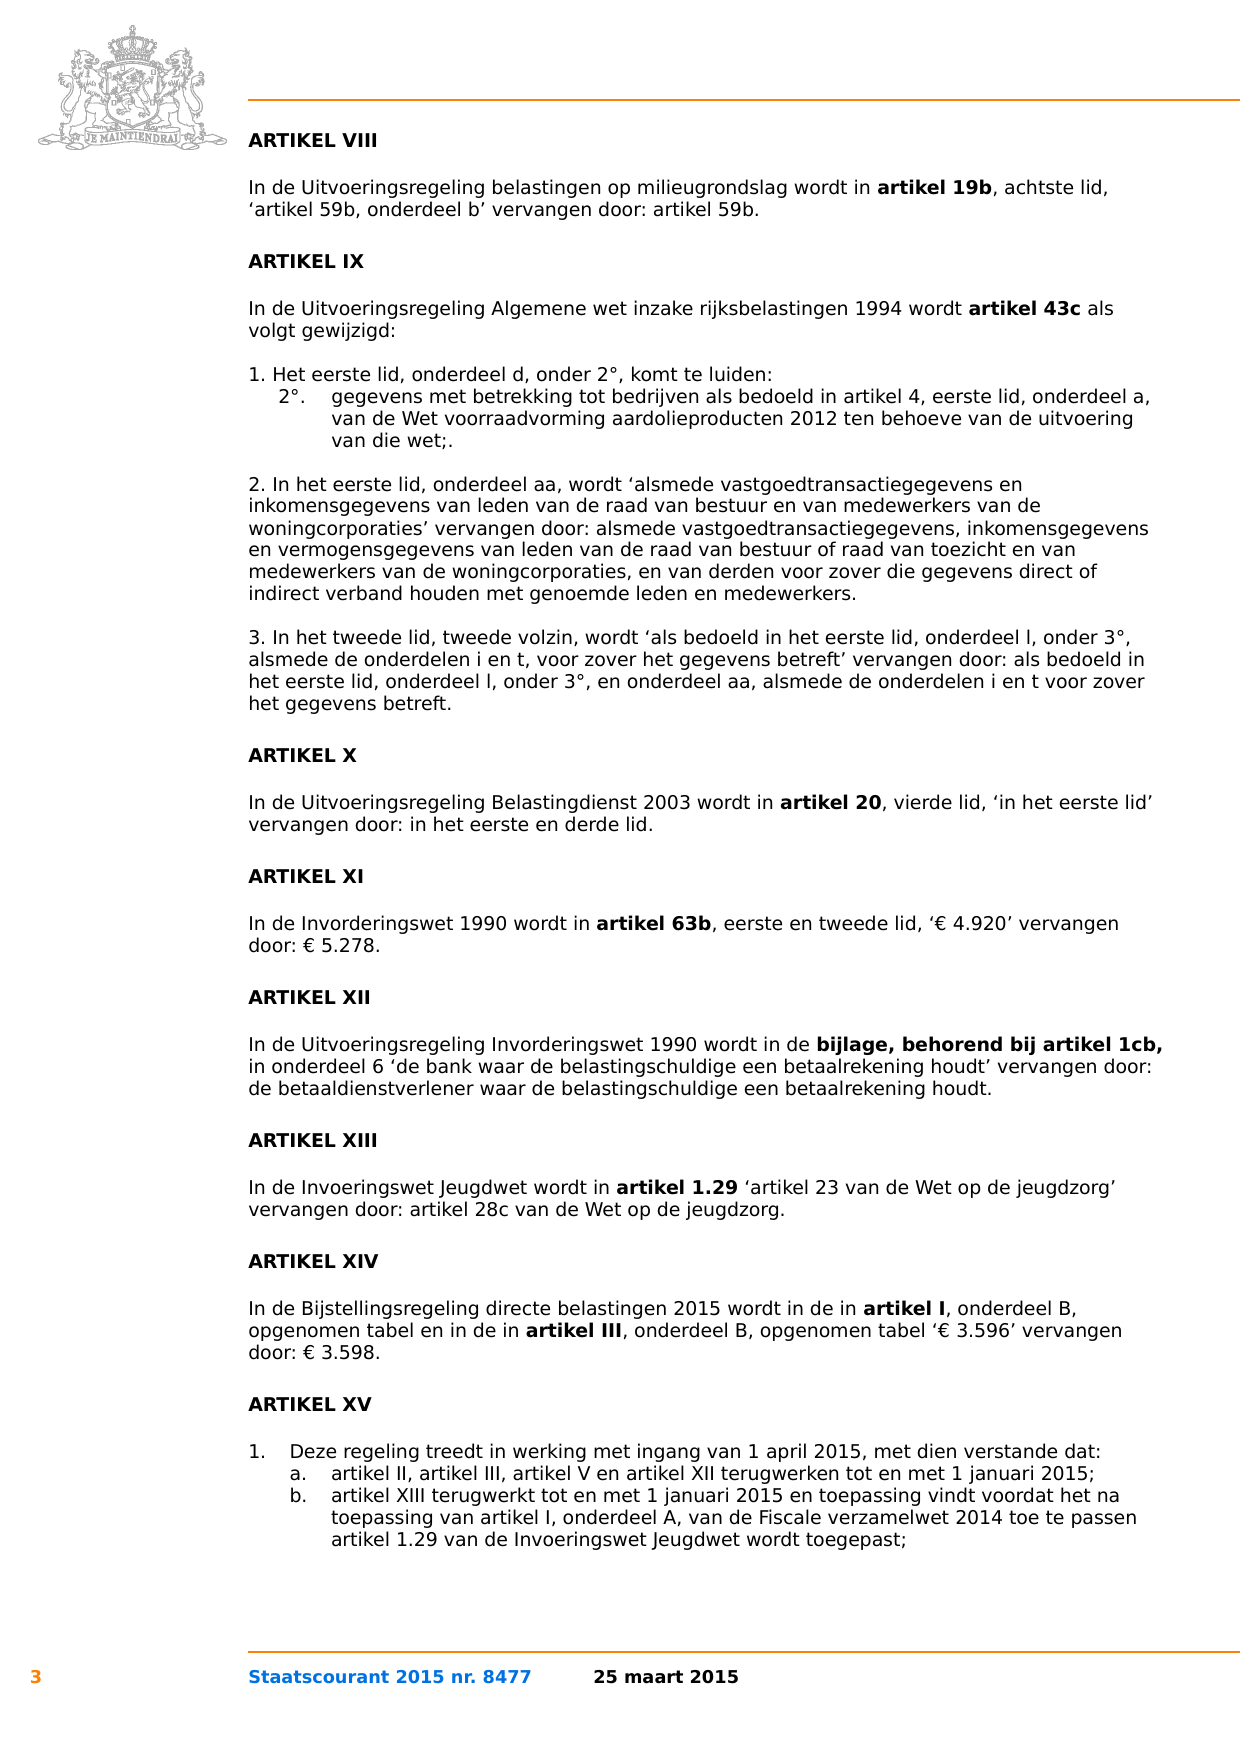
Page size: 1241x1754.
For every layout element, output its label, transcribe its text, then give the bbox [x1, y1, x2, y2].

subtitle ARTIKEL XI [248, 866, 1163, 888]
text In de Bijstellingsregeling directe belastingen 2015 wordt in de in artikel I, onderdeel B, opgenomen tabel en in de in artikel III, onderdeel B, opgenomen tabel ‘€ 3.596’ vervangen door: € 3.598. [248, 1298, 1163, 1364]
text 1. Deze regeling treedt in werking met ingang van 1 april 2015, met dien verstande dat: [248, 1441, 1163, 1463]
text In de Uitvoeringsregeling Invorderingswet 1990 wordt in de bijlage, behorend bij artikel 1cb, in onderdeel 6 ‘de bank waar de belastingschuldige een betaalrekening houdt’ vervangen door: de betaaldienstverlener waar de belastingschuldige een betaalrekening houdt. [248, 1034, 1163, 1100]
subtitle ARTIKEL IX [248, 251, 1163, 273]
subtitle ARTIKEL XII [248, 987, 1163, 1009]
subtitle ARTIKEL VIII [248, 130, 1163, 152]
text In de Uitvoeringsregeling Belastingdienst 2003 wordt in artikel 20, vierde lid, ‘in het eerste lid’ vervangen door: in het eerste en derde lid. [248, 792, 1163, 836]
text In de Uitvoeringsregeling Algemene wet inzake rijksbelastingen 1994 wordt artikel 43c als volgt gewijzigd: [248, 298, 1163, 342]
subtitle ARTIKEL XIV [248, 1251, 1163, 1273]
picture [38, 25, 227, 150]
subtitle ARTIKEL XIII [248, 1130, 1163, 1152]
subtitle ARTIKEL XV [248, 1394, 1163, 1416]
text 1. Het eerste lid, onderdeel d, onder 2°, komt te luiden: [248, 364, 1163, 386]
text In de Invorderingswet 1990 wordt in artikel 63b, eerste en tweede lid, ‘€ 4.920’ vervangen door: € 5.278. [248, 913, 1163, 957]
text In de Invoeringswet Jeugdwet wordt in artikel 1.29 ‘artikel 23 van de Wet op de jeugdzorg’ vervangen door: artikel 28c van de Wet op de jeugdzorg. [248, 1177, 1163, 1221]
subtitle ARTIKEL X [248, 745, 1163, 767]
text 3. In het tweede lid, tweede volzin, wordt ‘als bedoeld in het eerste lid, onderdeel l, onder 3°, alsmede de onderdelen i en t, voor zover het gegevens betreft’ vervangen door: als bedoeld in het eerste lid, onderdeel l, onder 3°, en onderdeel aa, alsmede de onderdelen i en t voor zover het gegevens betreft. [248, 627, 1163, 715]
text 2°. gegevens met betrekking tot bedrijven als bedoeld in artikel 4, eerste lid, onderdeel a, van de Wet voorraadvorming aardolieproducten 2012 ten behoeve van de uitvoering van die wet;. [278, 386, 1163, 452]
text 2. In het eerste lid, onderdeel aa, wordt ‘alsmede vastgoedtransactiegegevens en inkomensgegevens van leden van de raad van bestuur en van medewerkers van de woningcorporaties’ vervangen door: alsmede vastgoedtransactiegegevens, inkomensgegevens en vermogensgegevens van leden van de raad van bestuur of raad van toezicht en van medewerkers van de woningcorporaties, en van derden voor zover die gegevens direct of indirect verband houden met genoemde leden en medewerkers. [248, 473, 1163, 605]
text b. artikel XIII terugwerkt tot en met 1 januari 2015 en toepassing vindt voordat het na toepassing van artikel I, onderdeel A, van de Fiscale verzamelwet 2014 toe te passen artikel 1.29 van de Invoeringswet Jeugdwet wordt toegepast; [289, 1485, 1163, 1551]
text a. artikel II, artikel III, artikel V en artikel XII terugwerken tot en met 1 januari 2015; [289, 1463, 1163, 1485]
text In de Uitvoeringsregeling belastingen op milieugrondslag wordt in artikel 19b, achtste lid, ‘artikel 59b, onderdeel b’ vervangen door: artikel 59b. [248, 177, 1163, 221]
